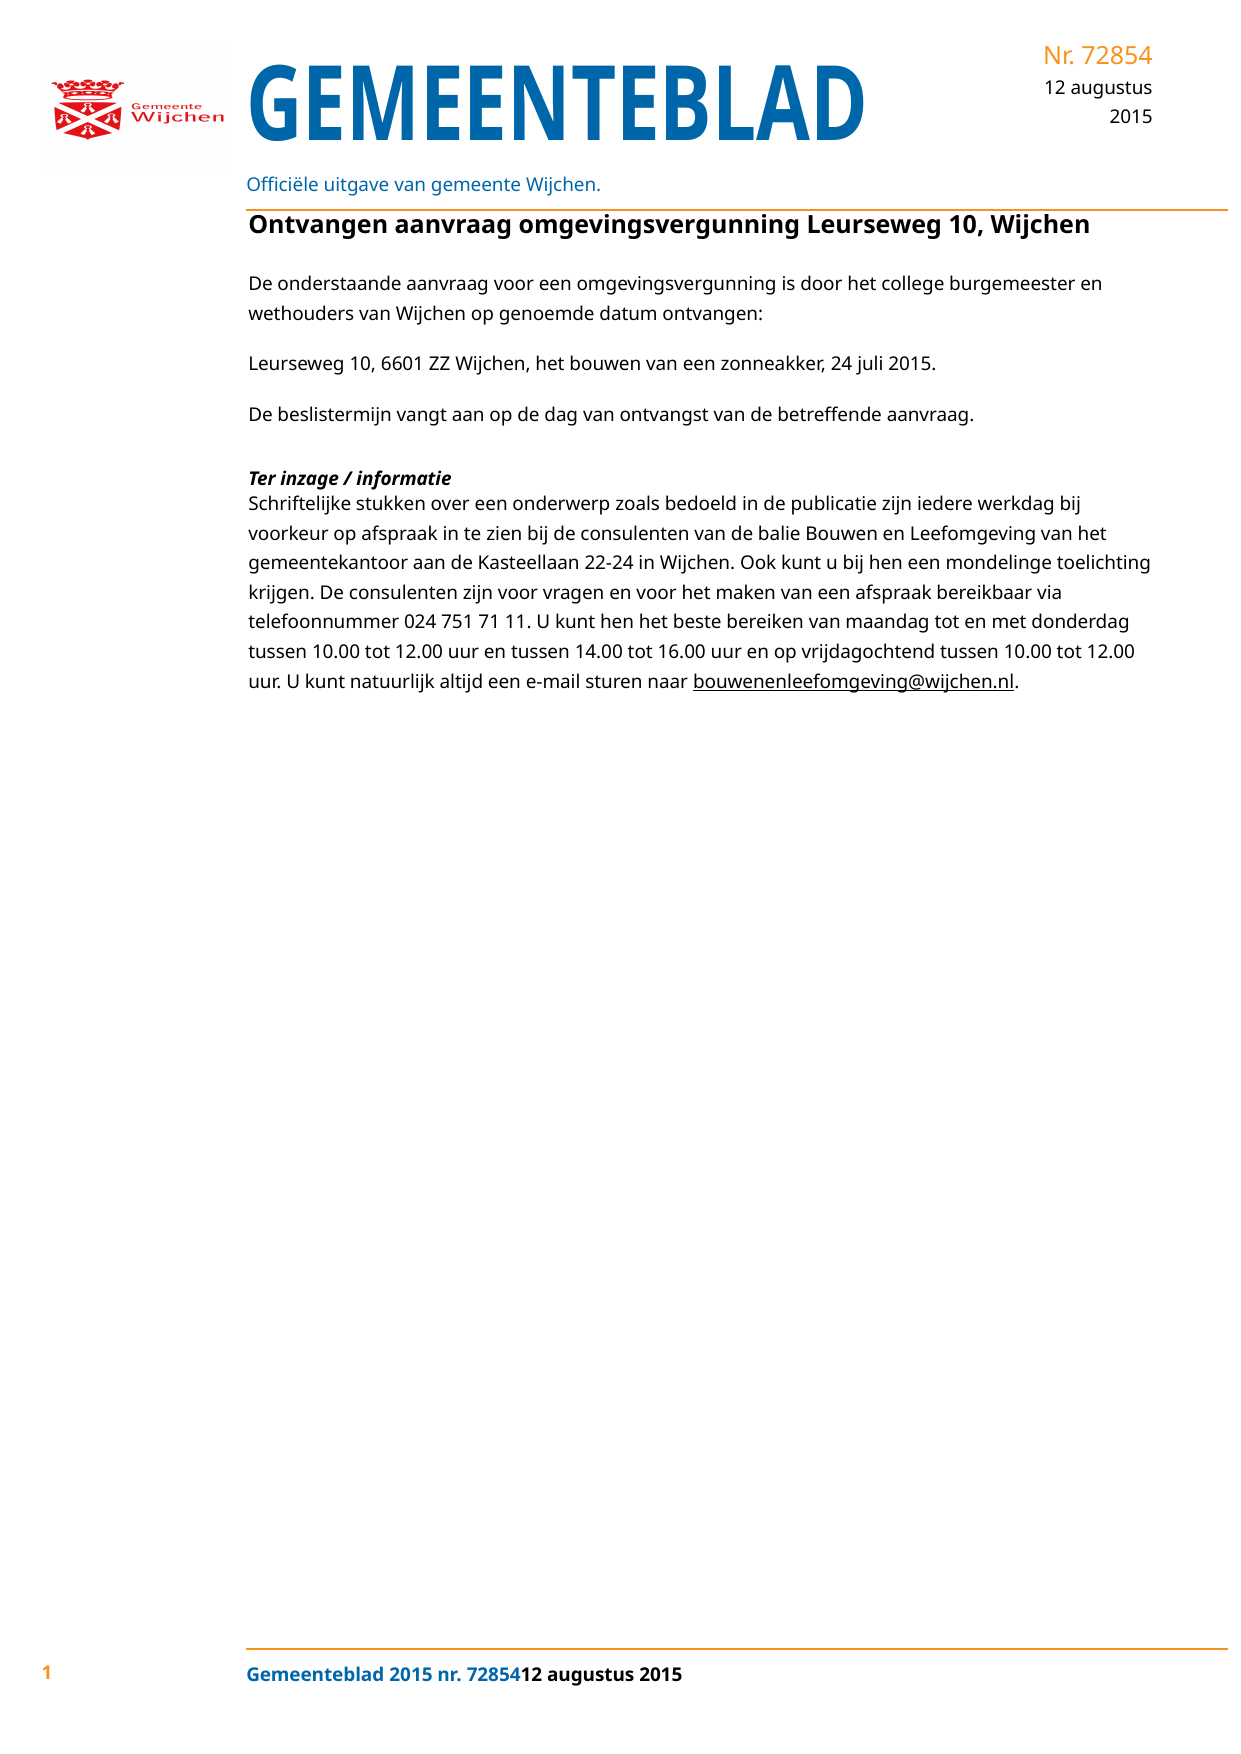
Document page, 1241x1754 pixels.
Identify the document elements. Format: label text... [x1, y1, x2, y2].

text De onderstaande aanvraag voor een omgevingsvergunning is door het college burgemeester en wethouders van Wijchen op genoemde datum ontvangen: [248, 270, 1152, 326]
text Ter inzage / informatie [248, 465, 1152, 490]
picture [41, 47, 231, 172]
text Ontvangen aanvraag omgevingsvergunning Leurseweg 10, Wijchen [248, 211, 1152, 241]
text Schriftelijke stukken over een onderwerp zoals bedoeld in de publicatie zijn iedere werkdag bij voorkeur op afspraak in te zien bij de consulenten van de balie Bouwen en Leefomgeving van het gemeentekantoor aan de Kasteellaan 22-24 in Wijchen. Ook kunt u bij hen een mondelinge toelichting krijgen. De consulenten zijn voor vragen en voor het maken van een afspraak bereikbaar via telefoonnummer 024 751 71 11. U kunt hen het beste bereiken van maandag tot en met donderdag tussen 10.00 tot 12.00 uur en tussen 14.00 tot 16.00 uur en op vrijdagochtend tussen 10.00 tot 12.00 uur. U kunt natuurlijk altijd een e-mail sturen naar bouwenenleefomgeving@wijchen.nl. [248, 490, 1152, 694]
text De beslistermijn vangt aan op de dag van ontvangst van de betreffende aanvraag. [248, 401, 1152, 426]
text Leurseweg 10, 6601 ZZ Wijchen, het bouwen van een zonneakker, 24 juli 2015. [248, 350, 1152, 376]
